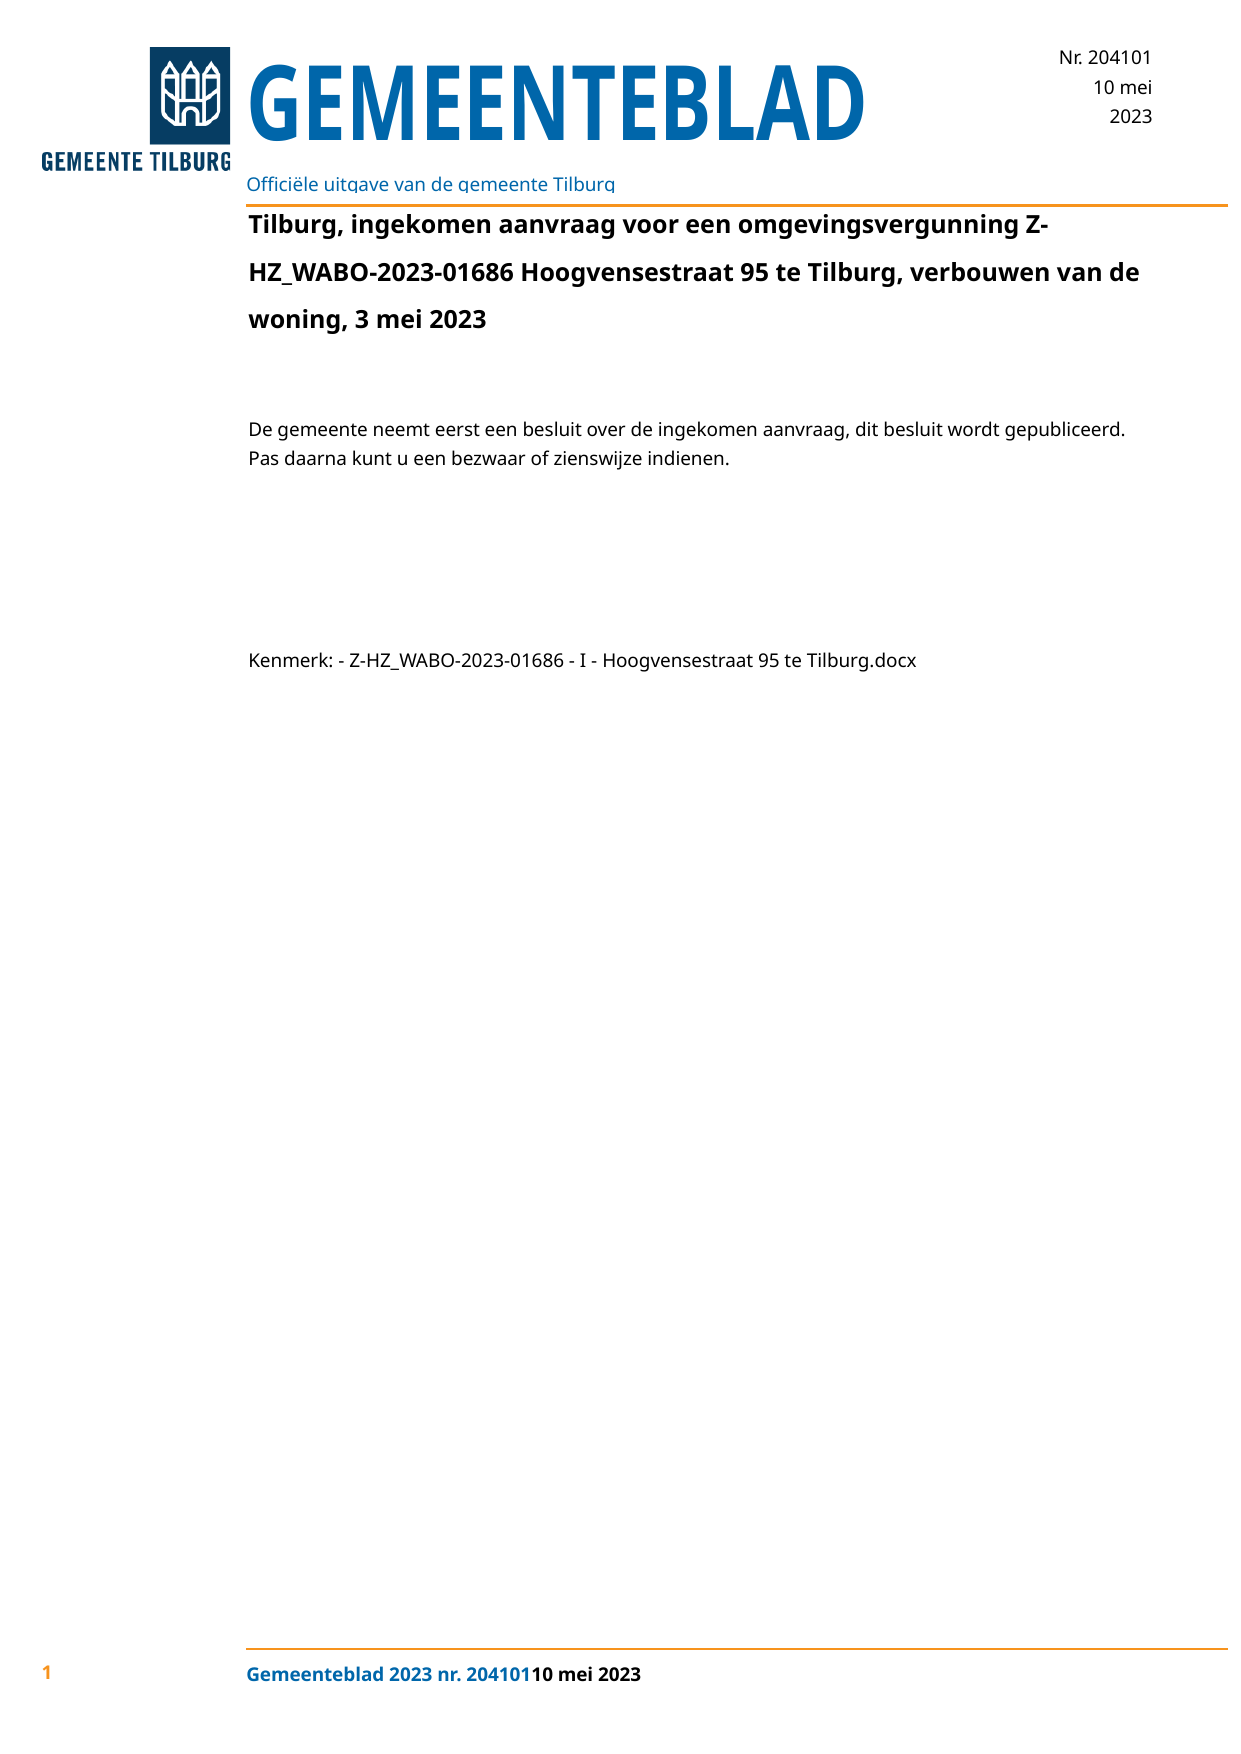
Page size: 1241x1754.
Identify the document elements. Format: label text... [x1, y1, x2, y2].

text De gemeente neemt eerst een besluit over de ingekomen aanvraag, dit besluit wordt gepubliceerd. Pas daarna kunt u een bezwaar of zienswijze indienen. [248, 416, 1152, 471]
picture [41, 47, 231, 172]
text Tilburg, ingekomen aanvraag voor een omgevingsvergunning Z-HZ_WABO-2023-01686 Hoogvensestraat 95 te Tilburg, verbouwen van de woning, 3 mei 2023 [248, 207, 1152, 336]
text Kenmerk: - Z-HZ_WABO-2023-01686 - I - Hoogvensestraat 95 te Tilburg.docx [248, 647, 1152, 673]
